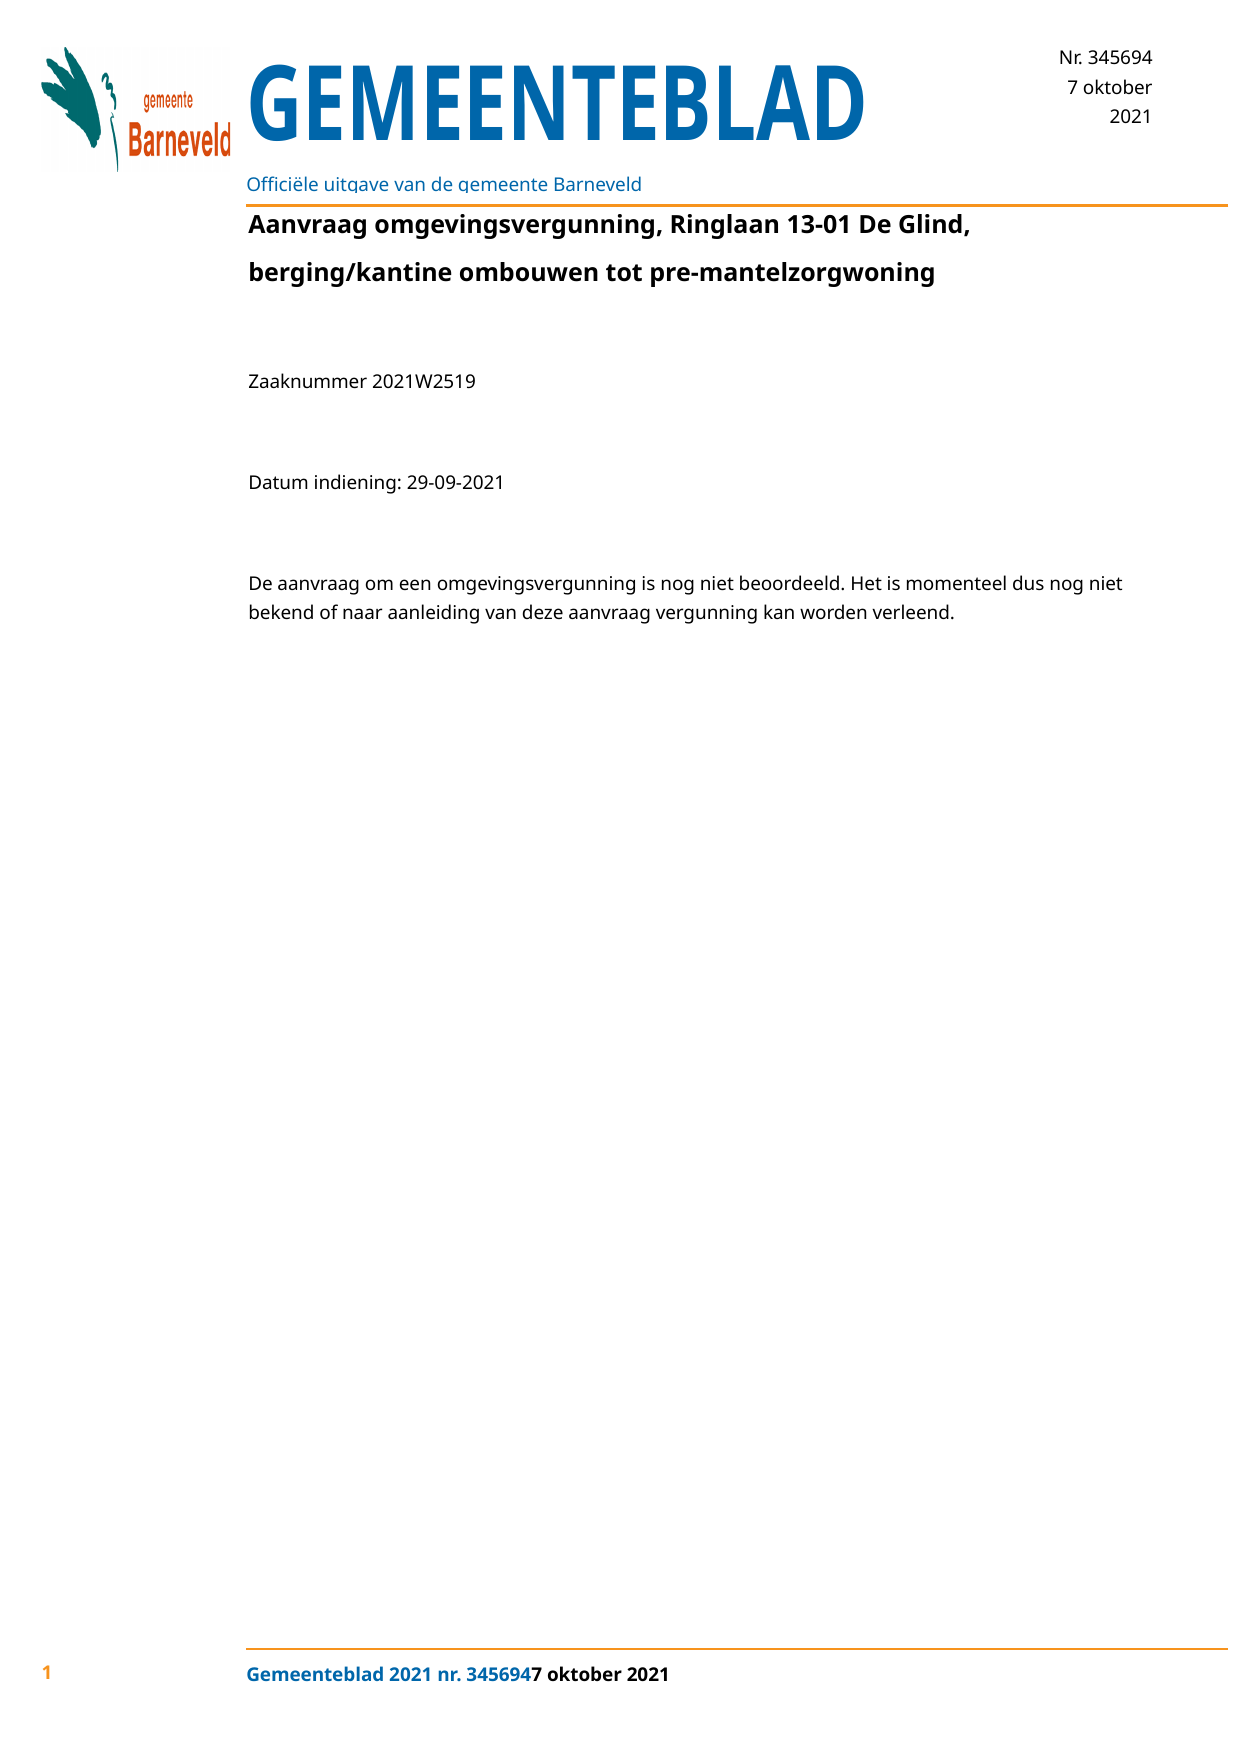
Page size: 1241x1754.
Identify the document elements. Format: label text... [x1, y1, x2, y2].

text De aanvraag om een omgevingsvergunning is nog niet beoordeeld. Het is momenteel dus nog niet bekend of naar aanleiding van deze aanvraag vergunning kan worden verleend. [248, 570, 1152, 625]
text Datum indiening: 29-09-2021 [248, 469, 1152, 495]
text Aanvraag omgevingsvergunning, Ringlaan 13-01 De Glind, berging/kantine ombouwen tot pre-mantelzorgwoning [248, 207, 1152, 288]
text Zaaknummer 2021W2519 [248, 368, 1152, 394]
picture [41, 47, 231, 172]
